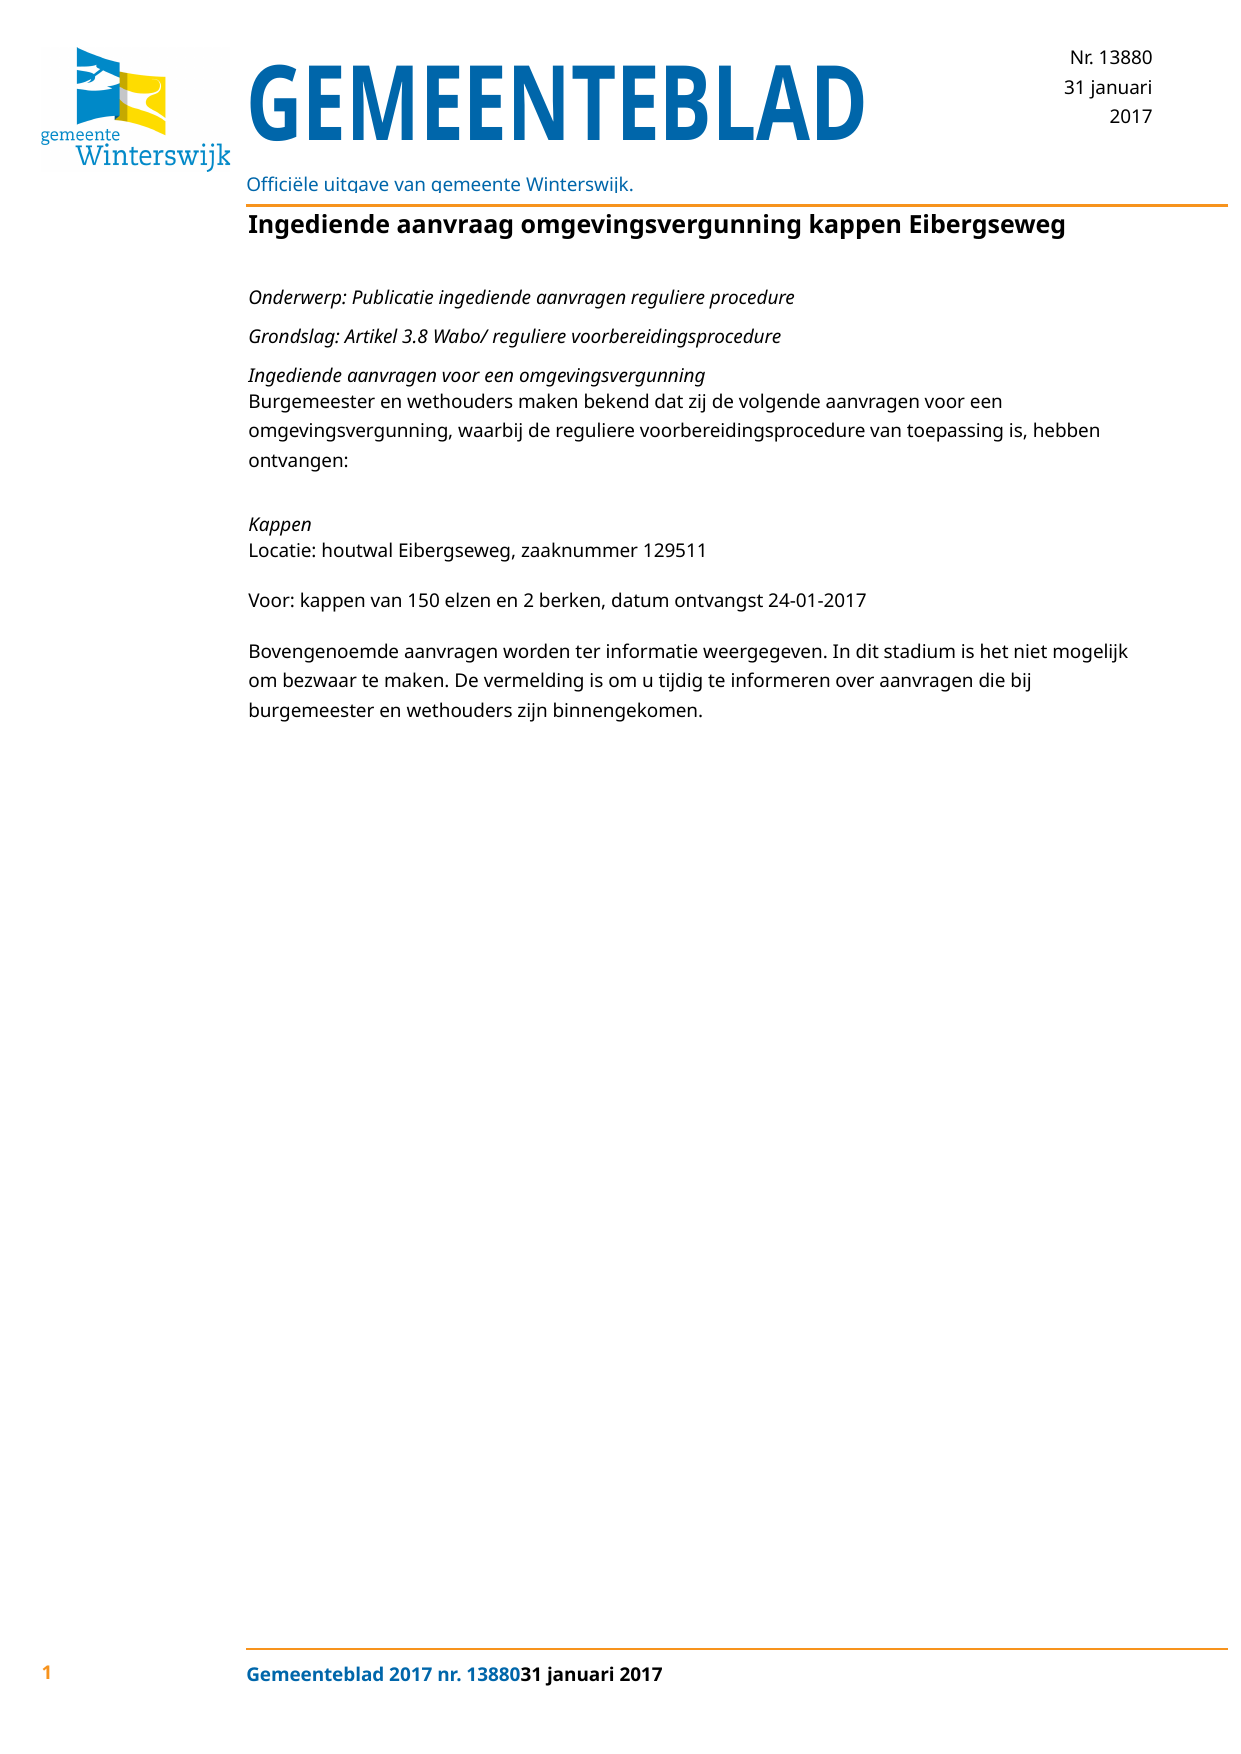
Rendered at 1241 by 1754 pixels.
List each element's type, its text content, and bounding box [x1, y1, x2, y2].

picture [41, 47, 231, 172]
text Grondslag: Artikel 3.8 Wabo/ reguliere voorbereidingsprocedure [248, 323, 1152, 349]
text Kappen [248, 511, 1152, 537]
text Ingediende aanvraag omgevingsvergunning kappen Eibergseweg [248, 207, 1152, 241]
text Onderwerp: Publicatie ingediende aanvragen reguliere procedure [248, 284, 1152, 309]
text Bovengenoemde aanvragen worden ter informatie weergegeven. In dit stadium is het niet mogelijk om bezwaar te maken. De vermelding is om u tijdig te informeren over aanvragen die bij burgemeester en wethouders zijn binnengekomen. [248, 638, 1152, 723]
text Locatie: houtwal Eibergseweg, zaaknummer 129511 [248, 537, 1152, 563]
picture [225, 153, 231, 162]
text Voor: kappen van 150 elzen en 2 berken, datum ontvangst 24-01-2017 [248, 587, 1152, 613]
text Burgemeester en wethouders maken bekend dat zij de volgende aanvragen voor een omgevingsvergunning, waarbij de reguliere voorbereidingsprocedure van toepassing is, hebben ontvangen: [248, 388, 1152, 473]
text Ingediende aanvragen voor een omgevingsvergunning [248, 362, 1152, 388]
